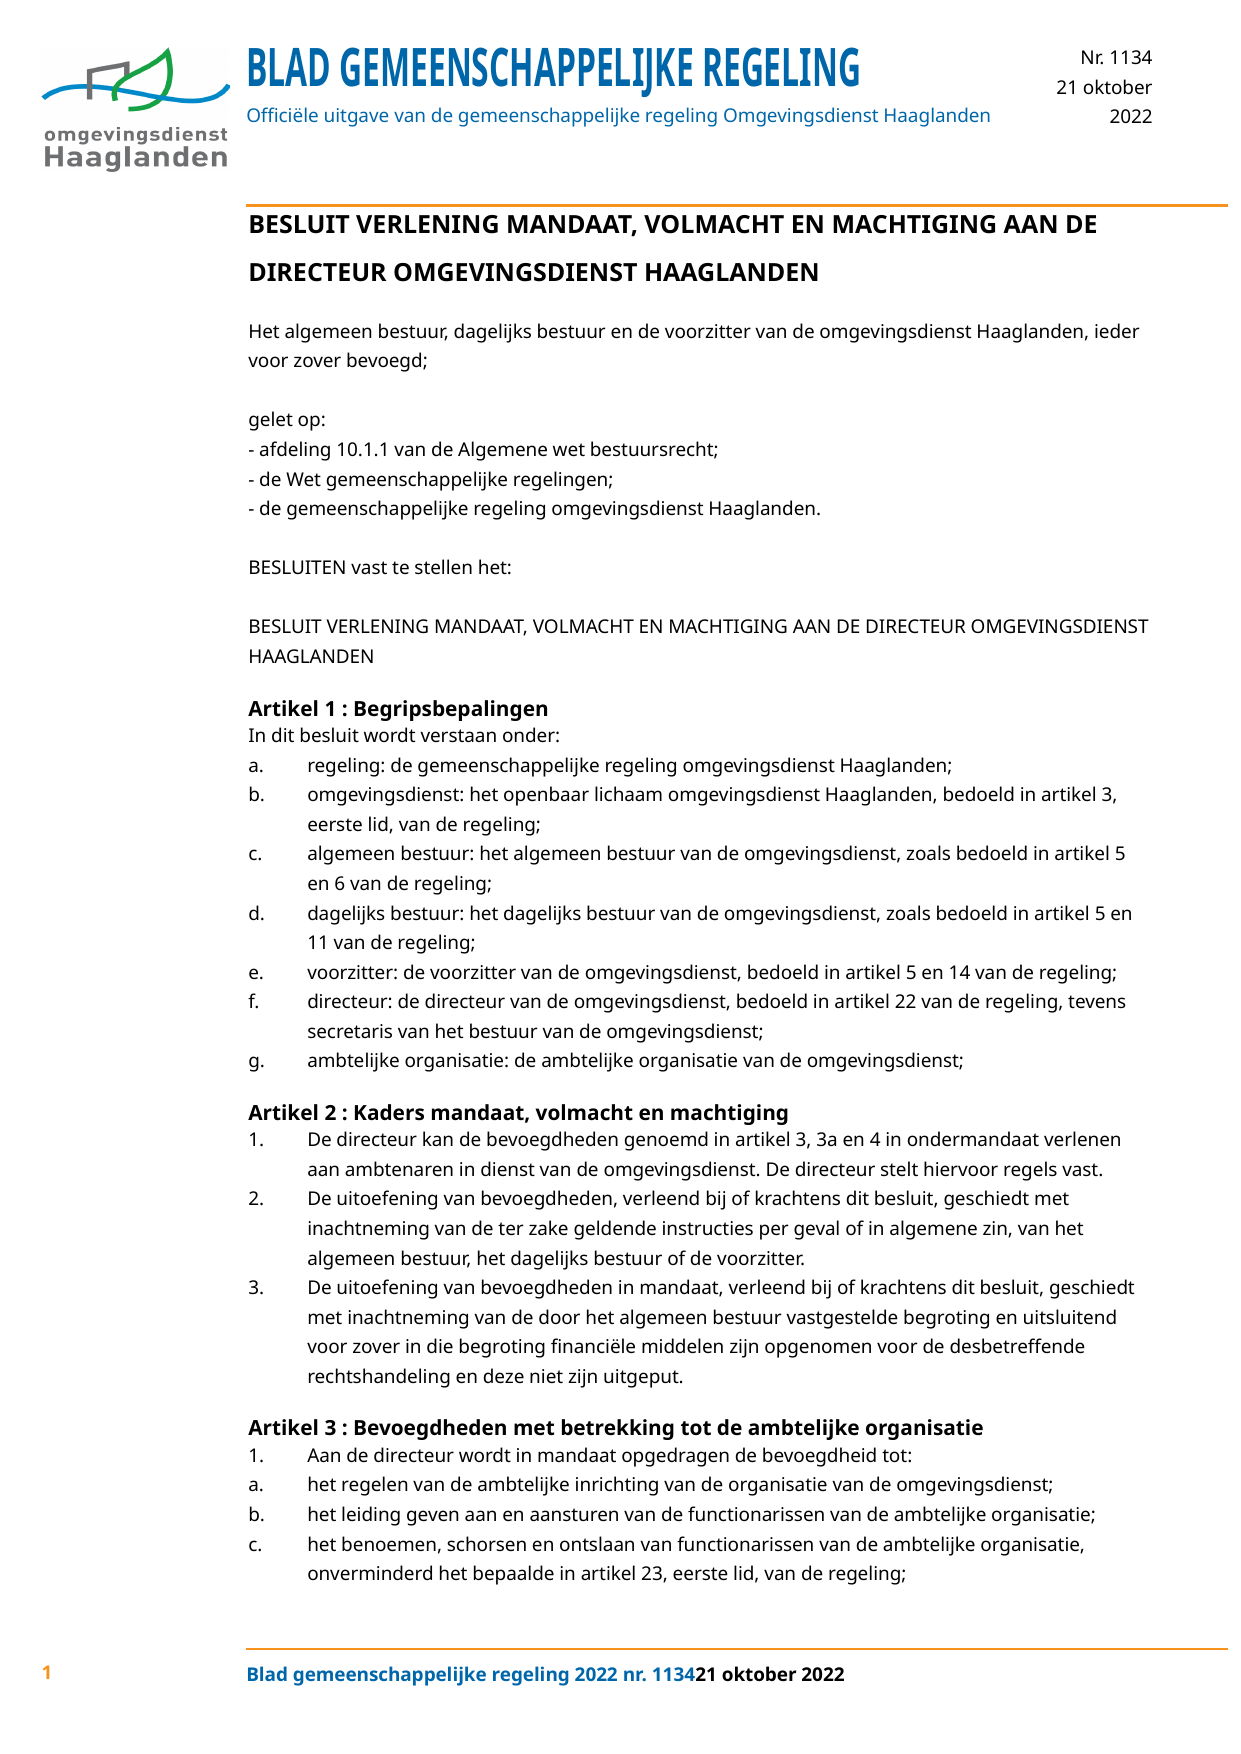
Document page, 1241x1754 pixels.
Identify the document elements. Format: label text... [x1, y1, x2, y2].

text - de Wet gemeenschappelijke regelingen; [248, 466, 1152, 492]
list De directeur kan de bevoegdheden genoemd in artikel 3, 3a en 4 in ondermandaat verlenen aan ambtenaren in dienst van de omgevingsdienst. De directeur stelt hiervoor regels vast. [248, 1126, 1152, 1182]
list het regelen van de ambtelijke inrichting van de organisatie van de omgevingsdienst; [248, 1472, 1152, 1497]
list ambtelijke organisatie: de ambtelijke organisatie van de omgevingsdienst; [248, 1048, 1152, 1073]
text - afdeling 10.1.1 van de Algemene wet bestuursrecht; [248, 436, 1152, 462]
list voorzitter: de voorzitter van de omgevingsdienst, bedoeld in artikel 5 en 14 van de regeling; [248, 959, 1152, 984]
text BESLUIT VERLENING MANDAAT, VOLMACHT EN MACHTIGING AAN DE DIRECTEUR OMGEVINGSDIENST HAAGLANDEN [248, 614, 1152, 669]
text In dit besluit wordt verstaan onder: [248, 722, 1152, 748]
list omgevingsdienst: het openbaar lichaam omgevingsdienst Haaglanden, bedoeld in artikel 3, eerste lid, van de regeling; [248, 781, 1152, 837]
list De uitoefening van bevoegdheden, verleend bij of krachtens dit besluit, geschiedt met inachtneming van de ter zake geldende instructies per geval of in algemene zin, van het algemeen bestuur, het dagelijks bestuur of de voorzitter. [248, 1186, 1152, 1271]
text Artikel 3 : Bevoegdheden met betrekking tot de ambtelijke organisatie [248, 1413, 1152, 1442]
list algemeen bestuur: het algemeen bestuur van de omgevingsdienst, zoals bedoeld in artikel 5 en 6 van de regeling; [248, 841, 1152, 896]
list De uitoefening van bevoegdheden in mandaat, verleend bij of krachtens dit besluit, geschiedt met inachtneming van de door het algemeen bestuur vastgestelde begroting en uitsluitend voor zover in die begroting financiële middelen zijn opgenomen voor de desbetreffende rechtshandeling en deze niet zijn uitgeput. [248, 1274, 1152, 1389]
text BESLUITEN vast te stellen het: [248, 554, 1152, 580]
picture [41, 47, 231, 172]
list Aan de directeur wordt in mandaat opgedragen de bevoegdheid tot: [248, 1442, 1152, 1468]
list directeur: de directeur van de omgevingsdienst, bedoeld in artikel 22 van de regeling, tevens secretaris van het bestuur van de omgevingsdienst; [248, 988, 1152, 1044]
list regeling: de gemeenschappelijke regeling omgevingsdienst Haaglanden; [248, 752, 1152, 777]
text Het algemeen bestuur, dagelijks bestuur en de voorzitter van de omgevingsdienst Haaglanden, ieder voor zover bevoegd; [248, 318, 1152, 373]
text - de gemeenschappelijke regeling omgevingsdienst Haaglanden. [248, 495, 1152, 521]
list het benoemen, schorsen en ontslaan van functionarissen van de ambtelijke organisatie, onverminderd het bepaalde in artikel 23, eerste lid, van de regeling; [248, 1531, 1152, 1586]
text Artikel 1 : Begripsbepalingen [248, 694, 1152, 722]
list het leiding geven aan en aansturen van de functionarissen van de ambtelijke organisatie; [248, 1501, 1152, 1527]
text BESLUIT VERLENING MANDAAT, VOLMACHT EN MACHTIGING AAN DE DIRECTEUR OMGEVINGSDIENST HAAGLANDEN [248, 207, 1152, 288]
text gelet op: [248, 407, 1152, 432]
list dagelijks bestuur: het dagelijks bestuur van de omgevingsdienst, zoals bedoeld in artikel 5 en 11 van de regeling; [248, 900, 1152, 955]
text Artikel 2 : Kaders mandaat, volmacht en machtiging [248, 1098, 1152, 1126]
